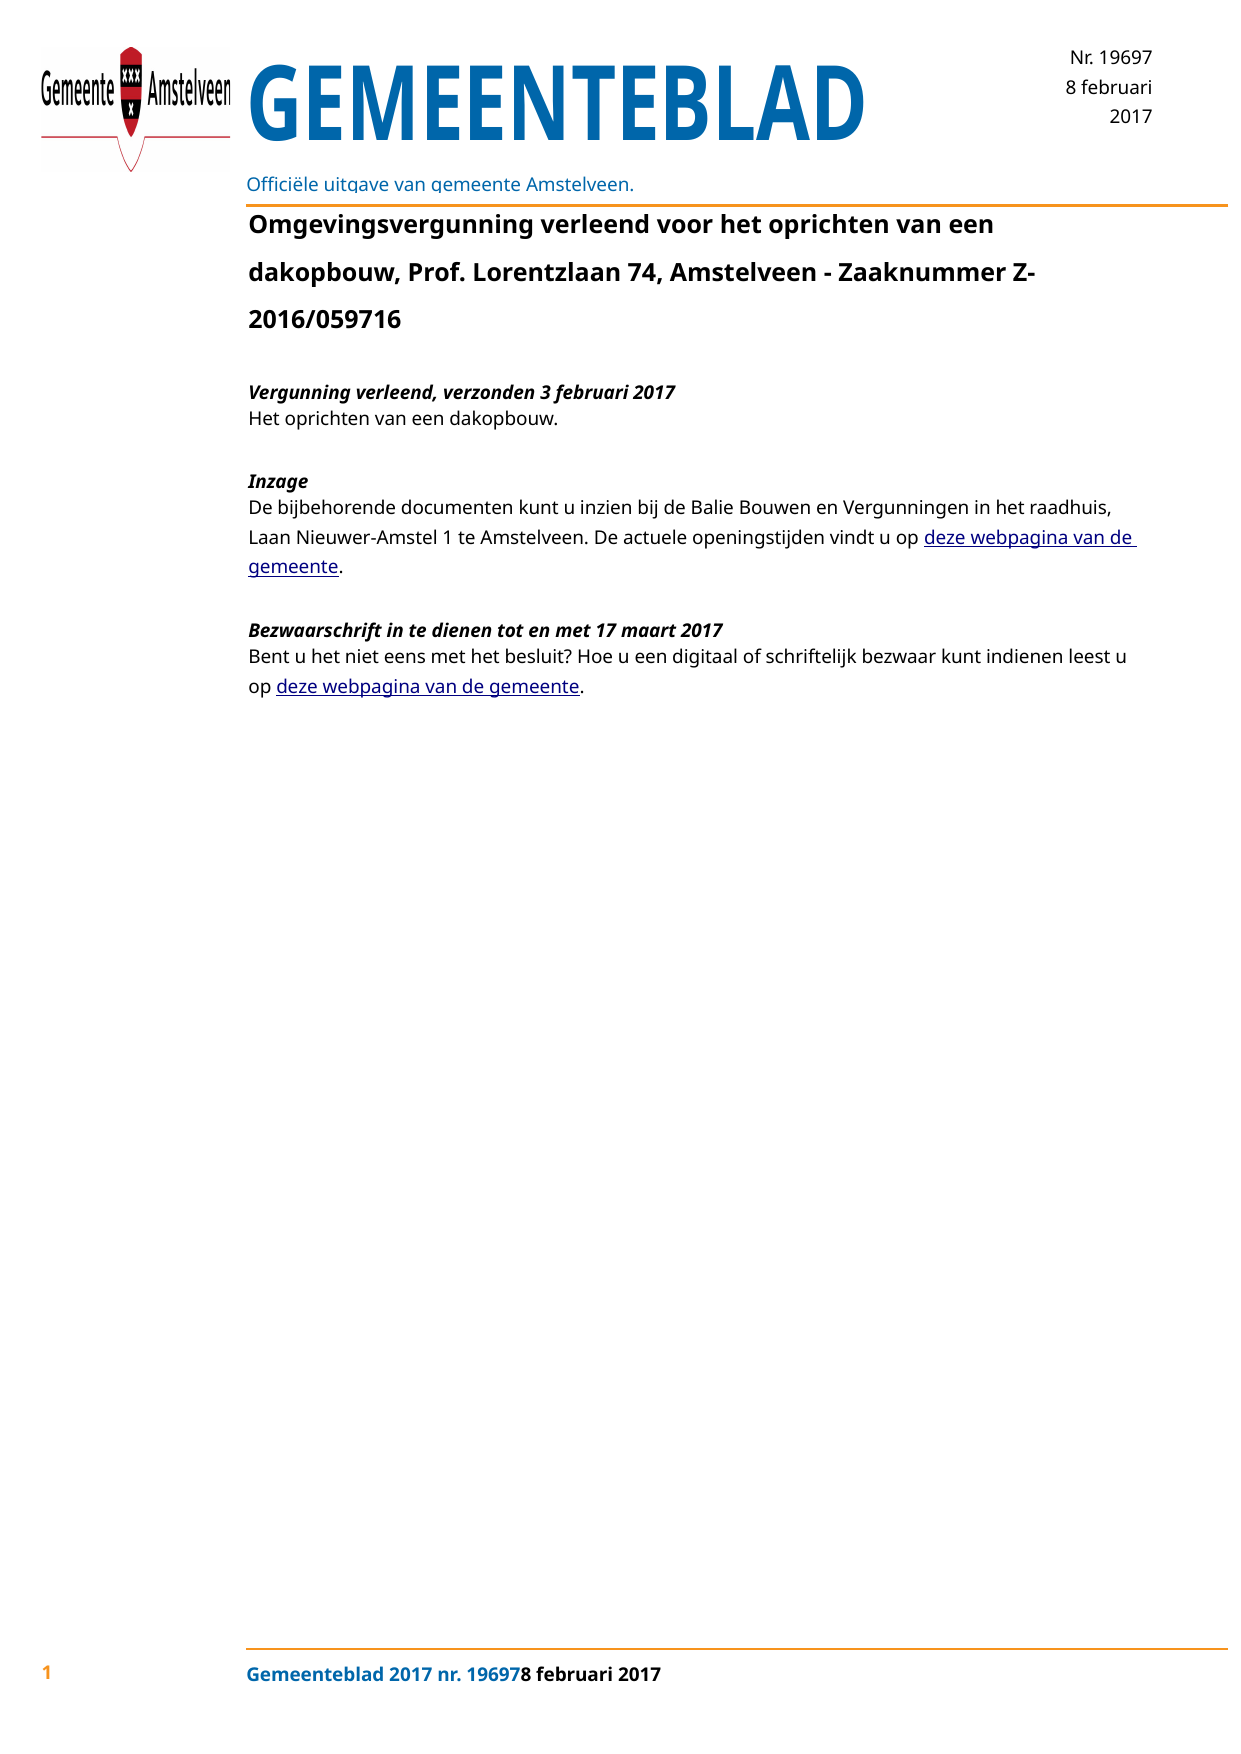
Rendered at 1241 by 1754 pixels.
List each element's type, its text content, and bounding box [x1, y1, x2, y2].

text Inzage [248, 469, 1152, 494]
text Het oprichten van een dakopbouw. [248, 405, 1152, 431]
text Omgevingsvergunning verleend voor het oprichten van een dakopbouw, Prof. Lorentzlaan 74, Amstelveen - Zaaknummer Z-2016/059716 [248, 207, 1152, 336]
picture [41, 47, 231, 172]
text De bijbehorende documenten kunt u inzien bij de Balie Bouwen en Vergunningen in het raadhuis, Laan Nieuwer-Amstel 1 te Amstelveen. De actuele openingstijden vindt u op deze webpagina van de gemeente. [248, 494, 1152, 579]
text Vergunning verleend, verzonden 3 februari 2017 [248, 379, 1152, 405]
text Bezwaarschrift in te dienen tot en met 17 maart 2017 [248, 618, 1152, 643]
text Bent u het niet eens met het besluit? Hoe u een digitaal of schriftelijk bezwaar kunt indienen leest u op deze webpagina van de gemeente. [248, 643, 1152, 699]
